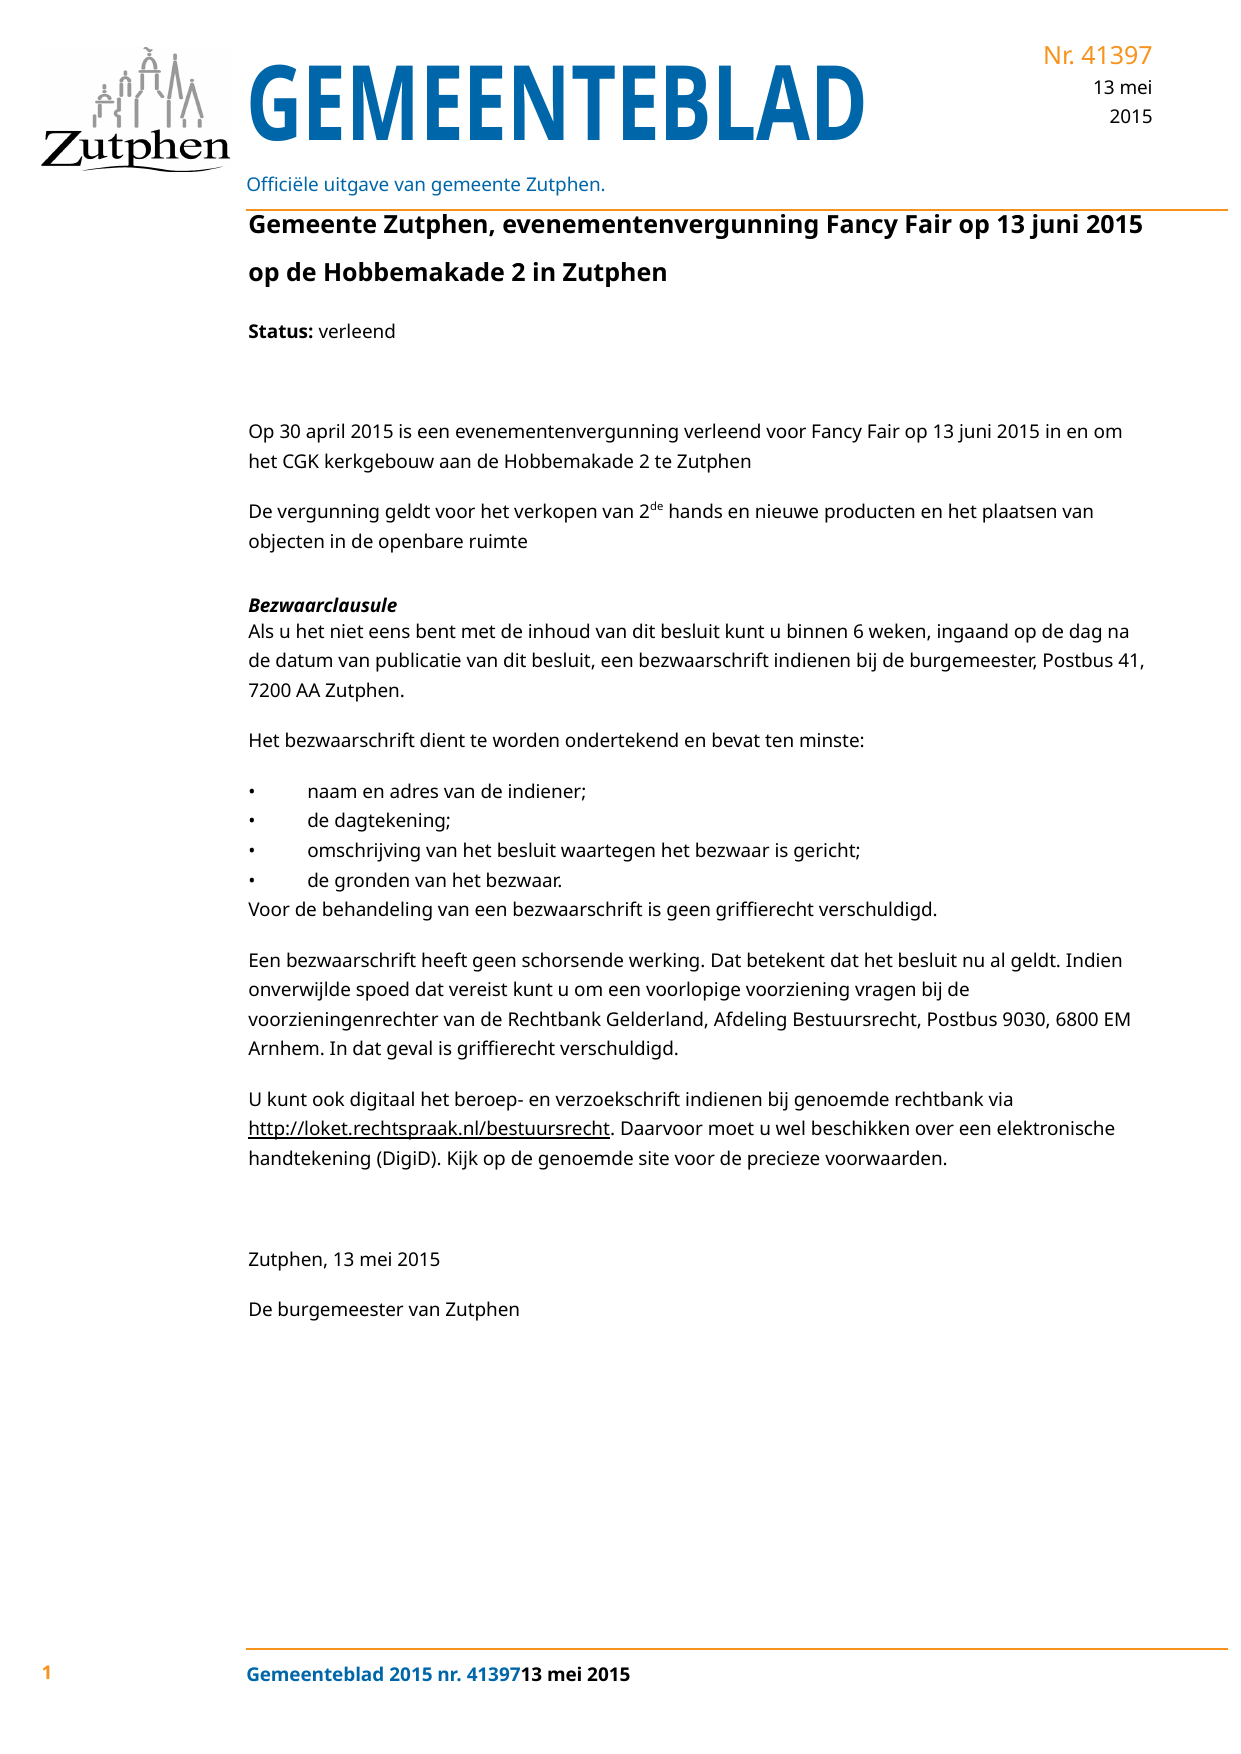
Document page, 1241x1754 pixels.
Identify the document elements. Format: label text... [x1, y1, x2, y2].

text De burgemeester van Zutphen [248, 1296, 1152, 1322]
text Het bezwaarschrift dient te worden ondertekend en bevat ten minste: [248, 728, 1152, 753]
list omschrijving van het besluit waartegen het bezwaar is gericht; [248, 837, 1152, 863]
text Een bezwaarschrift heeft geen schorsende werking. Dat betekent dat het besluit nu al geldt. Indien onverwijlde spoed dat vereist kunt u om een voorlopige voorziening vragen bij de voorzieningenrechter van de Rechtbank Gelderland, Afdeling Bestuursrecht, Postbus 9030, 6800 EM Arnhem. In dat geval is griffierecht verschuldigd. [248, 947, 1152, 1061]
list de dagtekening; [248, 808, 1152, 833]
list de gronden van het bezwaar. [248, 867, 1152, 892]
text Bezwaarclausule [248, 592, 1152, 618]
text Status: verleend [248, 318, 1152, 344]
list naam en adres van de indiener; [248, 778, 1152, 804]
text Als u het niet eens bent met de inhoud van dit besluit kunt u binnen 6 weken, ingaand op de dag na de datum van publicatie van dit besluit, een bezwaarschrift indienen bij de burgemeester, Postbus 41, 7200 AA Zutphen. [248, 618, 1152, 703]
text Gemeente Zutphen, evenementenvergunning Fancy Fair op 13 juni 2015 op de Hobbemakade 2 in Zutphen [248, 211, 1152, 288]
text Op 30 april 2015 is een evenementenvergunning verleend voor Fancy Fair op 13 juni 2015 in en om het CGK kerkgebouw aan de Hobbemakade 2 te Zutphen [248, 419, 1152, 474]
picture [41, 47, 231, 172]
text De vergunning geldt voor het verkopen van 2de hands en nieuwe producten en het plaatsen van objecten in de openbare ruimte [248, 499, 1152, 554]
text Zutphen, 13 mei 2015 [248, 1246, 1152, 1272]
text U kunt ook digitaal het beroep- en verzoekschrift indienen bij genoemde rechtbank via http://loket.rechtspraak.nl/bestuursrecht. Daarvoor moet u wel beschikken over een elektronische handtekening (DigiD). Kijk op de genoemde site voor de precieze voorwaarden. [248, 1086, 1152, 1171]
text Voor de behandeling van een bezwaarschrift is geen griffierecht verschuldigd. [248, 896, 1152, 922]
